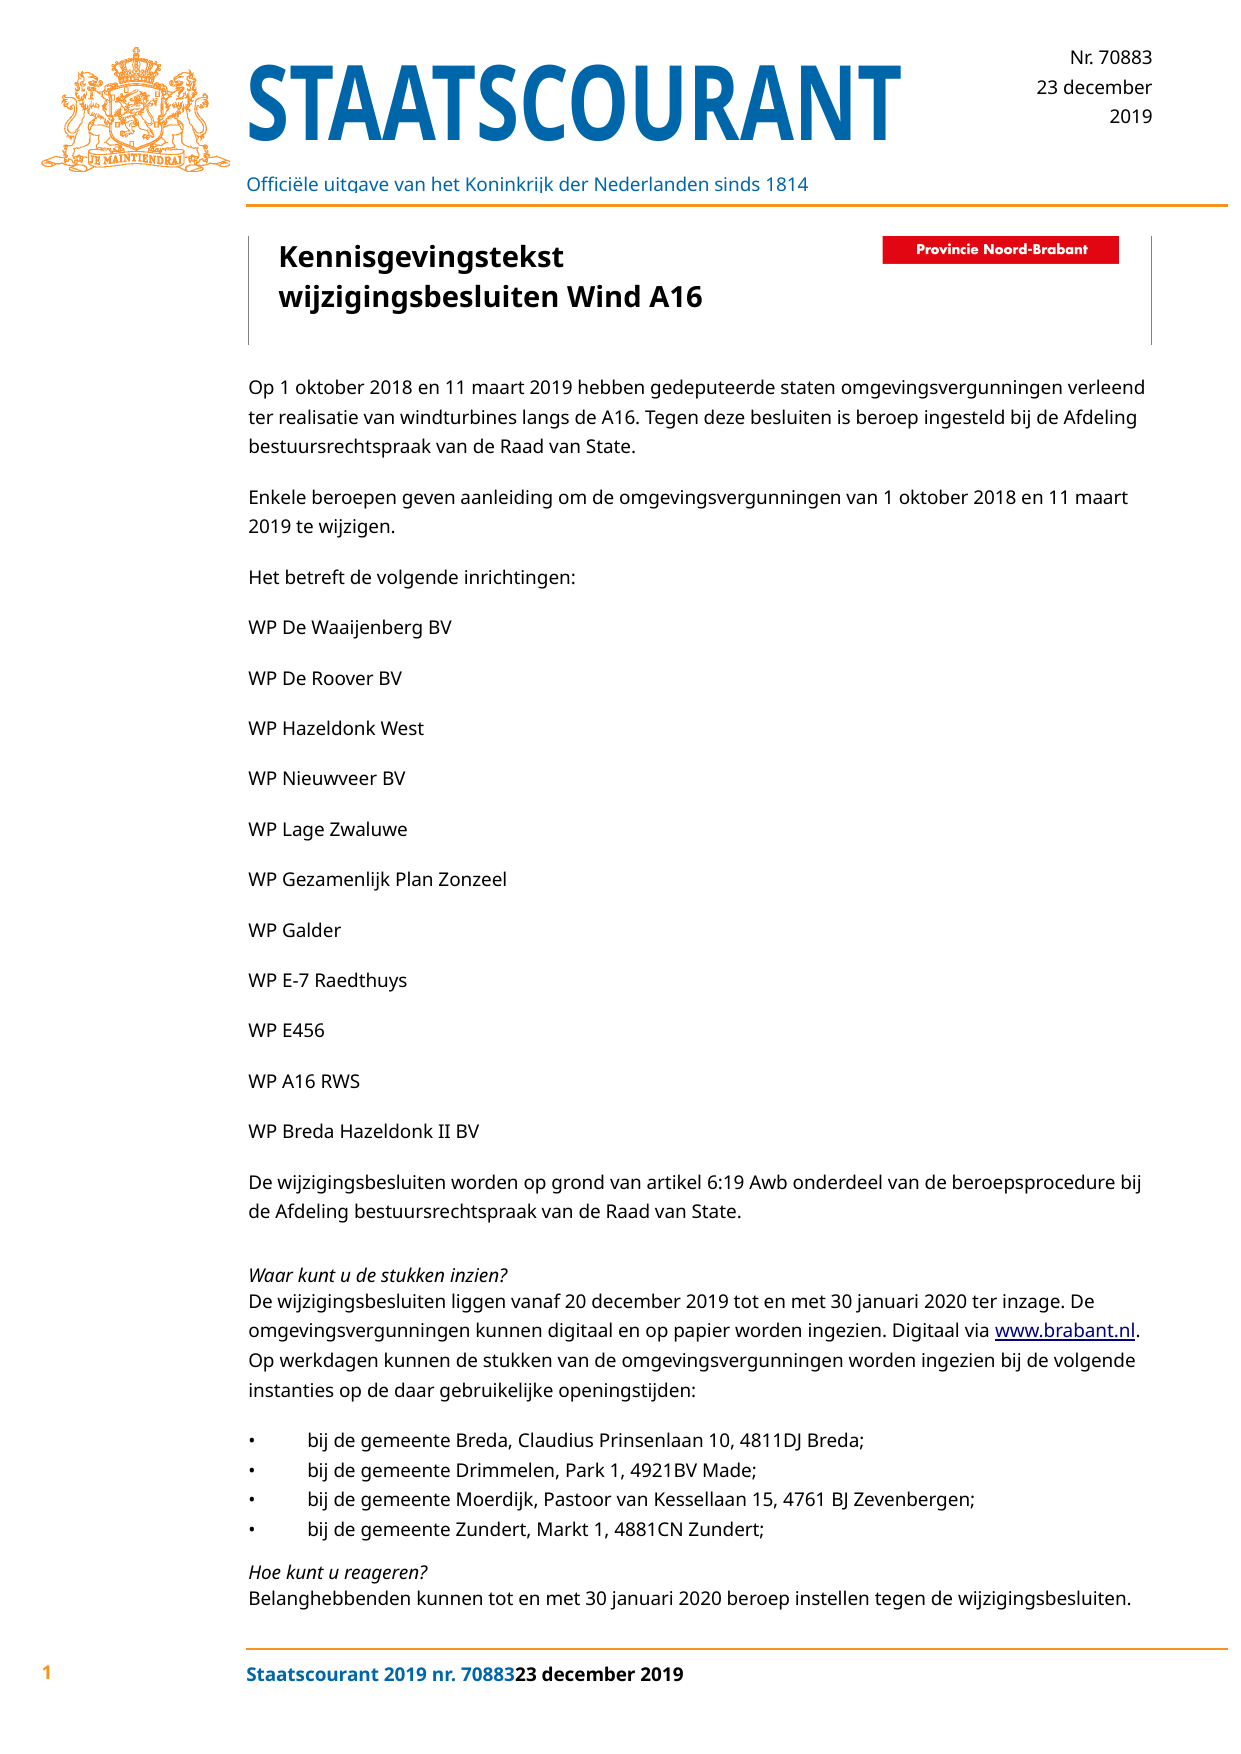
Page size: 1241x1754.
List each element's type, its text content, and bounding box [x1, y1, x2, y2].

picture [882, 236, 1119, 264]
text Op 1 oktober 2018 en 11 maart 2019 hebben gedeputeerde staten omgevingsvergunningen verleend ter realisatie van windturbines langs de A16. Tegen deze besluiten is beroep ingesteld bij de Afdeling bestuursrechtspraak van de Raad van State. [248, 374, 1152, 459]
list bij de gemeente Breda, Claudius Prinsenlaan 10, 4811DJ Breda; [248, 1427, 1152, 1453]
text Hoe kunt u reageren? [248, 1559, 1152, 1585]
list bij de gemeente Moerdijk, Pastoor van Kessellaan 15, 4761 BJ Zevenbergen; [248, 1486, 1152, 1512]
table_header [850, 236, 882, 263]
text WP Hazeldonk West [248, 715, 1152, 741]
text Waar kunt u de stukken inzien? [248, 1262, 1152, 1288]
text WP Nieuwveer BV [248, 766, 1152, 791]
text WP De Roover BV [248, 665, 1152, 690]
picture [41, 47, 231, 172]
table_header [1119, 236, 1151, 263]
table_header [850, 264, 1151, 345]
list bij de gemeente Zundert, Markt 1, 4881CN Zundert; [248, 1516, 1152, 1542]
text Het betreft de volgende inrichtingen: [248, 564, 1152, 589]
table_header Kennisgevingstekst wijzigingsbesluiten Wind A16 [249, 236, 850, 345]
text De wijzigingsbesluiten liggen vanaf 20 december 2019 tot en met 30 januari 2020 ter inzage. De omgevingsvergunningen kunnen digitaal en op papier worden ingezien. Digitaal via www.brabant.nl. Op werkdagen kunnen de stukken van de omgevingsvergunningen worden ingezien bij de volgende instanties op de daar gebruikelijke openingstijden: [248, 1288, 1152, 1403]
text Enkele beroepen geven aanleiding om de omgevingsvergunningen van 1 oktober 2018 en 11 maart 2019 te wijzigen. [248, 484, 1152, 539]
text WP Gezamenlijk Plan Zonzeel [248, 866, 1152, 892]
text WP E456 [248, 1018, 1152, 1043]
text WP Lage Zwaluwe [248, 816, 1152, 842]
text WP De Waaijenberg BV [248, 614, 1152, 640]
text WP E-7 Raedthuys [248, 967, 1152, 993]
list bij de gemeente Drimmelen, Park 1, 4921BV Made; [248, 1457, 1152, 1483]
text WP Breda Hazeldonk II BV [248, 1118, 1152, 1144]
text WP Galder [248, 917, 1152, 942]
text De wijzigingsbesluiten worden op grond van artikel 6:19 Awb onderdeel van de beroepsprocedure bij de Afdeling bestuursrechtspraak van de Raad van State. [248, 1169, 1152, 1224]
text WP A16 RWS [248, 1068, 1152, 1094]
text Belanghebbenden kunnen tot en met 30 januari 2020 beroep instellen tegen de wijzigingsbesluiten. [248, 1585, 1152, 1611]
